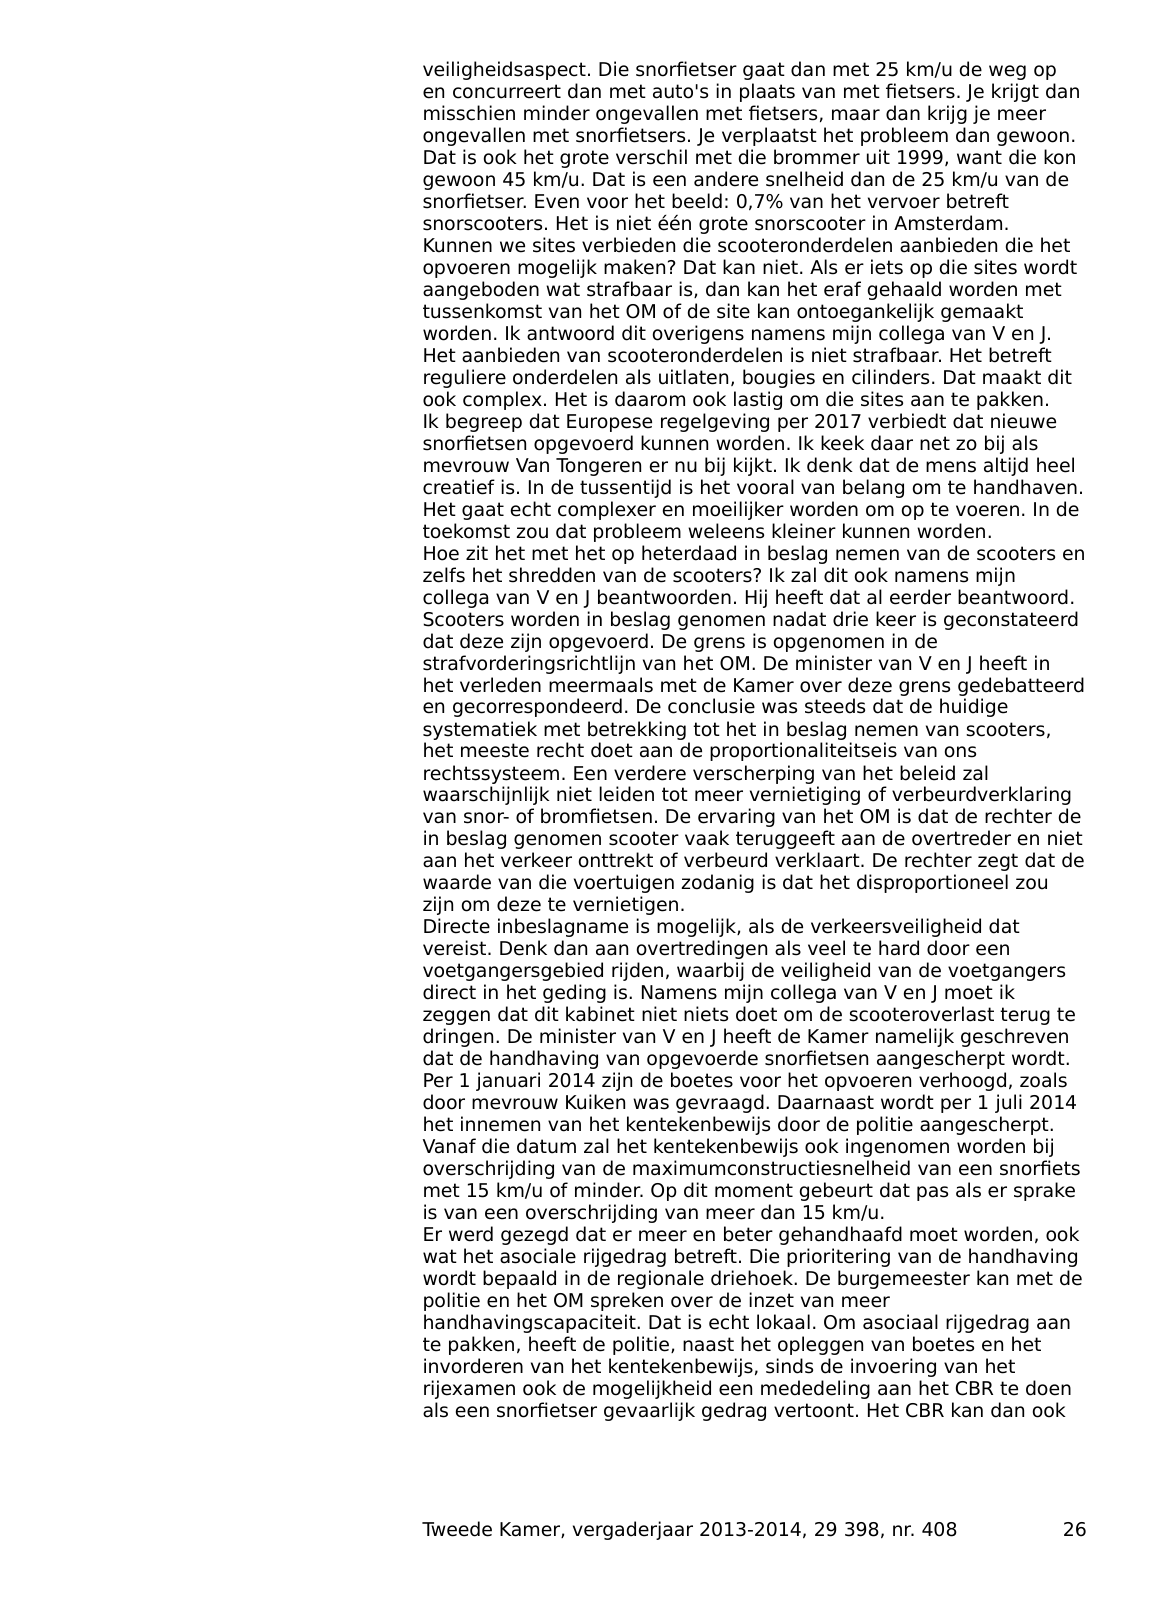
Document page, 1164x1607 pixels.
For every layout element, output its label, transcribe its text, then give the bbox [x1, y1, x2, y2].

text veiligheidsaspect. Die snorfietser gaat dan met 25 km/u de weg op en concurreert dan met auto's in plaats van met fietsers. Je krijgt dan misschien minder ongevallen met fietsers, maar dan krijg je meer ongevallen met snorfietsers. Je verplaatst het probleem dan gewoon. Dat is ook het grote verschil met die brommer uit 1999, want die kon gewoon 45 km/u. Dat is een andere snelheid dan de 25 km/u van de snorfietser. Even voor het beeld: 0,7% van het vervoer betreft snorscooters. Het is niet één grote snorscooter in Amsterdam. [422, 59, 1087, 235]
text Ik begreep dat Europese regelgeving per 2017 verbiedt dat nieuwe snorfietsen opgevoerd kunnen worden. Ik keek daar net zo bij als mevrouw Van Tongeren er nu bij kijkt. Ik denk dat de mens altijd heel creatief is. In de tussentijd is het vooral van belang om te handhaven. Het gaat echt complexer en moeilijker worden om op te voeren. In de toekomst zou dat probleem weleens kleiner kunnen worden. [422, 411, 1087, 543]
text Directe inbeslagname is mogelijk, als de verkeersveiligheid dat vereist. Denk dan aan overtredingen als veel te hard door een voetgangersgebied rijden, waarbij de veiligheid van de voetgangers direct in het geding is. Namens mijn collega van V en J moet ik zeggen dat dit kabinet niet niets doet om de scooteroverlast terug te dringen. De minister van V en J heeft de Kamer namelijk geschreven dat de handhaving van opgevoerde snorfietsen aangescherpt wordt. Per 1 januari 2014 zijn de boetes voor het opvoeren verhoogd, zoals door mevrouw Kuiken was gevraagd. Daarnaast wordt per 1 juli 2014 het innemen van het kentekenbewijs door de politie aangescherpt. Vanaf die datum zal het kentekenbewijs ook ingenomen worden bij overschrijding van de maximumconstructiesnelheid van een snorfiets met 15 km/u of minder. Op dit moment gebeurt dat pas als er sprake is van een overschrijding van meer dan 15 km/u. [422, 916, 1087, 1224]
text Kunnen we sites verbieden die scooteronderdelen aanbieden die het opvoeren mogelijk maken? Dat kan niet. Als er iets op die sites wordt aangeboden wat strafbaar is, dan kan het eraf gehaald worden met tussenkomst van het OM of de site kan ontoegankelijk gemaakt worden. Ik antwoord dit overigens namens mijn collega van V en J. Het aanbieden van scooteronderdelen is niet strafbaar. Het betreft reguliere onderdelen als uitlaten, bougies en cilinders. Dat maakt dit ook complex. Het is daarom ook lastig om die sites aan te pakken. [422, 235, 1087, 411]
text Hoe zit het met het op heterdaad in beslag nemen van de scooters en zelfs het shredden van de scooters? Ik zal dit ook namens mijn collega van V en J beantwoorden. Hij heeft dat al eerder beantwoord. Scooters worden in beslag genomen nadat drie keer is geconstateerd dat deze zijn opgevoerd. De grens is opgenomen in de strafvorderingsrichtlijn van het OM. De minister van V en J heeft in het verleden meermaals met de Kamer over deze grens gedebatteerd en gecorrespondeerd. De conclusie was steeds dat de huidige systematiek met betrekking tot het in beslag nemen van scooters, het meeste recht doet aan de proportionaliteitseis van ons rechtssysteem. Een verdere verscherping van het beleid zal waarschijnlijk niet leiden tot meer vernietiging of verbeurdverklaring van snor- of bromfietsen. De ervaring van het OM is dat de rechter de in beslag genomen scooter vaak teruggeeft aan de overtreder en niet aan het verkeer onttrekt of verbeurd verklaart. De rechter zegt dat de waarde van die voertuigen zodanig is dat het disproportioneel zou zijn om deze te vernietigen. [422, 543, 1087, 916]
text Er werd gezegd dat er meer en beter gehandhaafd moet worden, ook wat het asociale rijgedrag betreft. Die prioritering van de handhaving wordt bepaald in de regionale driehoek. De burgemeester kan met de politie en het OM spreken over de inzet van meer handhavingscapaciteit. Dat is echt lokaal. Om asociaal rijgedrag aan te pakken, heeft de politie, naast het opleggen van boetes en het invorderen van het kentekenbewijs, sinds de invoering van het rijexamen ook de mogelijkheid een mededeling aan het CBR te doen als een snorfietser gevaarlijk gedrag vertoont. Het CBR kan dan ook [422, 1224, 1087, 1422]
